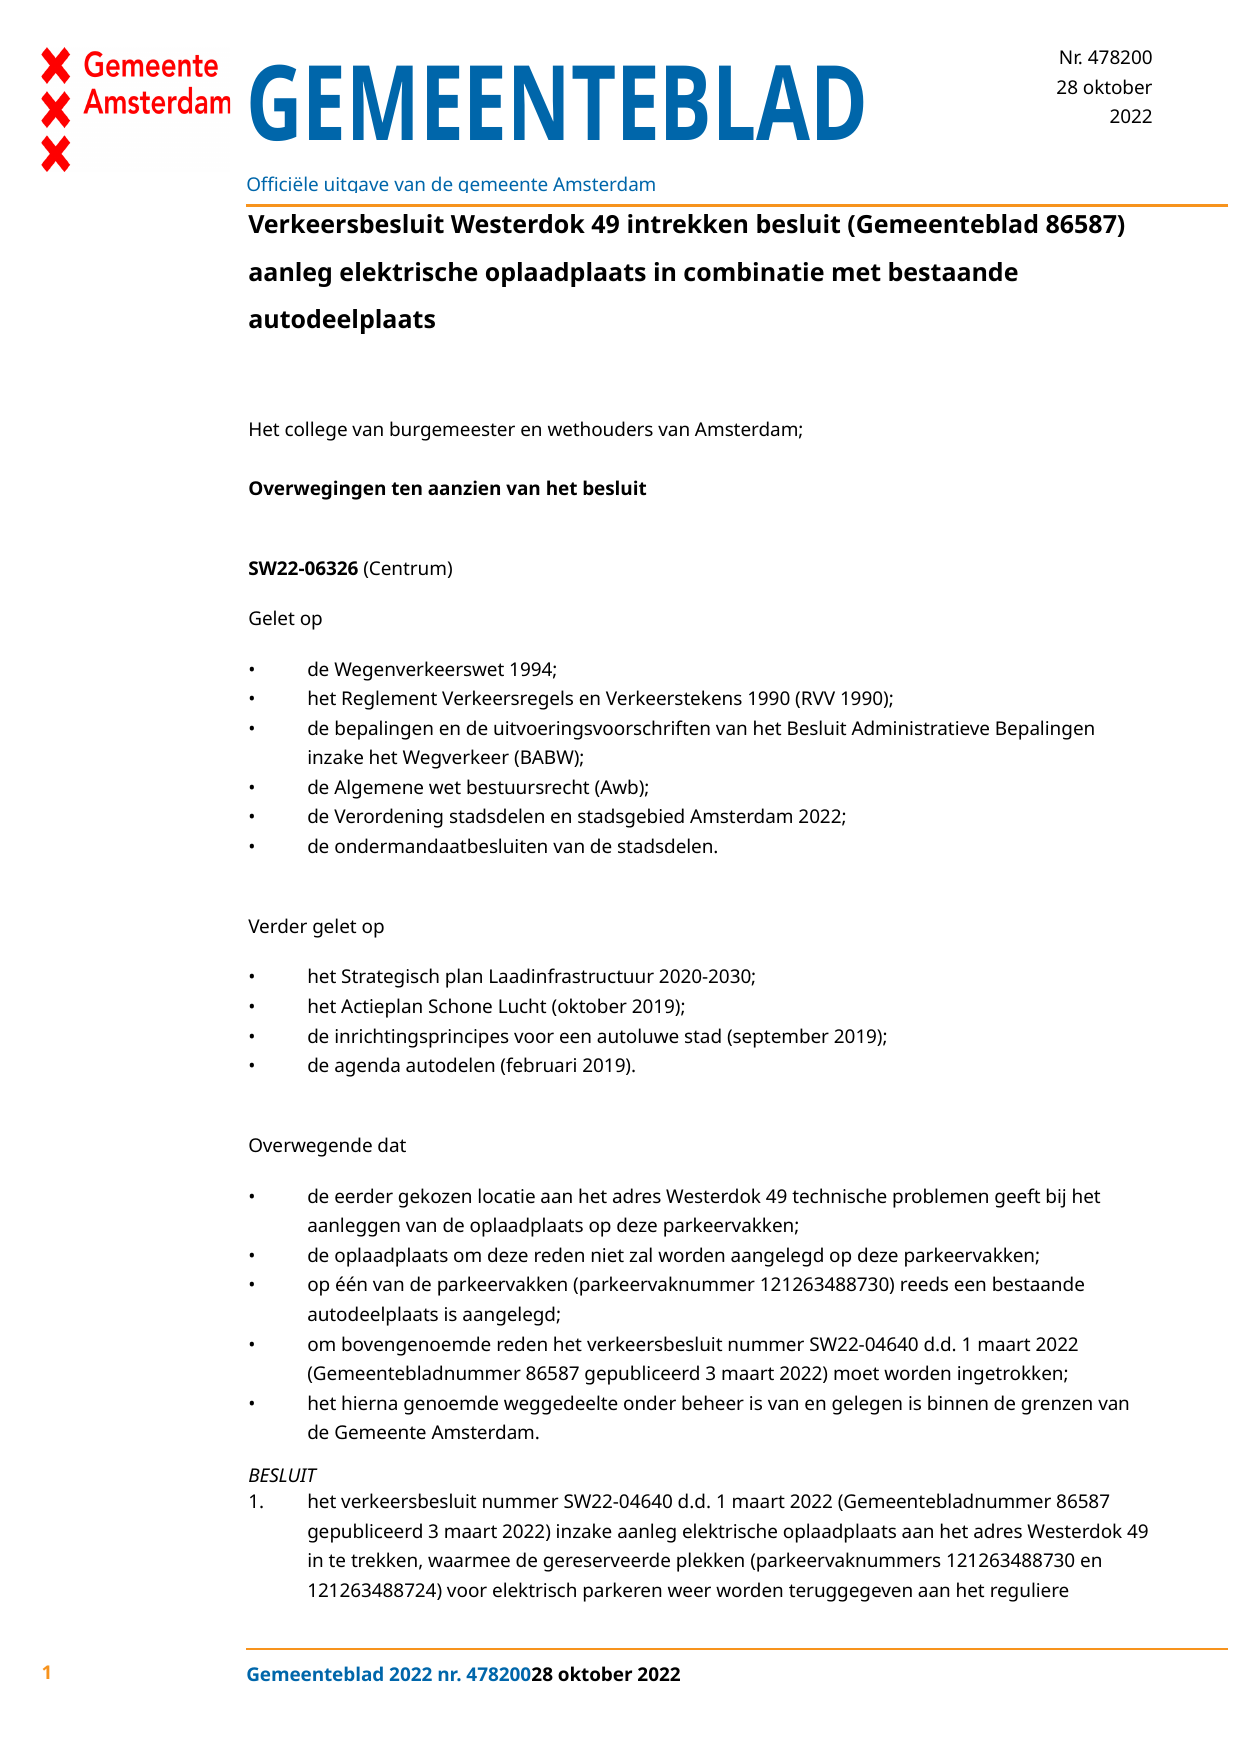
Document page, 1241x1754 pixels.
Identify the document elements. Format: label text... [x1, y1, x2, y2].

list op één van de parkeervakken (parkeervaknummer 121263488730) reeds een bestaande autodeelplaats is aangelegd; [248, 1272, 1152, 1327]
list de Algemene wet bestuursrecht (Awb); [248, 774, 1152, 800]
list de inrichtingsprincipes voor een autoluwe stad (september 2019); [248, 1023, 1152, 1049]
text Overwegende dat [248, 1132, 1152, 1158]
text Verder gelet op [248, 913, 1152, 939]
list om bovengenoemde reden het verkeersbesluit nummer SW22-04640 d.d. 1 maart 2022 (Gemeentebladnummer 86587 gepubliceerd 3 maart 2022) moet worden ingetrokken; [248, 1331, 1152, 1386]
list het Actieplan Schone Lucht (oktober 2019); [248, 993, 1152, 1019]
text BESLUIT [248, 1463, 1152, 1488]
list de Wegenverkeerswet 1994; [248, 656, 1152, 682]
text Overwegingen ten aanzien van het besluit [248, 475, 1152, 501]
list de eerder gekozen locatie aan het adres Westerdok 49 technische problemen geeft bij het aanleggen van de oplaadplaats op deze parkeervakken; [248, 1183, 1152, 1238]
text SW22-06326 (Centrum) [248, 555, 1152, 581]
list de agenda autodelen (februari 2019). [248, 1052, 1152, 1078]
list het hierna genoemde weggedeelte onder beheer is van en gelegen is binnen de grenzen van de Gemeente Amsterdam. [248, 1390, 1152, 1445]
list het Strategisch plan Laadinfrastructuur 2020-2030; [248, 964, 1152, 989]
list de bepalingen en de uitvoeringsvoorschriften van het Besluit Administratieve Bepalingen inzake het Wegverkeer (BABW); [248, 715, 1152, 770]
picture [41, 47, 231, 172]
list het Reglement Verkeersregels en Verkeerstekens 1990 (RVV 1990); [248, 685, 1152, 711]
list de ondermandaatbesluiten van de stadsdelen. [248, 833, 1152, 859]
text Gelet op [248, 605, 1152, 631]
text Verkeersbesluit Westerdok 49 intrekken besluit (Gemeenteblad 86587) aanleg elektrische oplaadplaats in combinatie met bestaande autodeelplaats [248, 207, 1152, 336]
list de oplaadplaats om deze reden niet zal worden aangelegd op deze parkeervakken; [248, 1242, 1152, 1268]
list de Verordening stadsdelen en stadsgebied Amsterdam 2022; [248, 804, 1152, 829]
list het verkeersbesluit nummer SW22-04640 d.d. 1 maart 2022 (Gemeentebladnummer 86587 gepubliceerd 3 maart 2022) inzake aanleg elektrische oplaadplaats aan het adres Westerdok 49 in te trekken, waarmee de gereserveerde plekken (parkeervaknummers 121263488730 en 121263488724) voor elektrisch parkeren weer worden teruggegeven aan het reguliere [248, 1488, 1152, 1603]
text Het college van burgemeester en wethouders van Amsterdam; [248, 416, 1152, 442]
